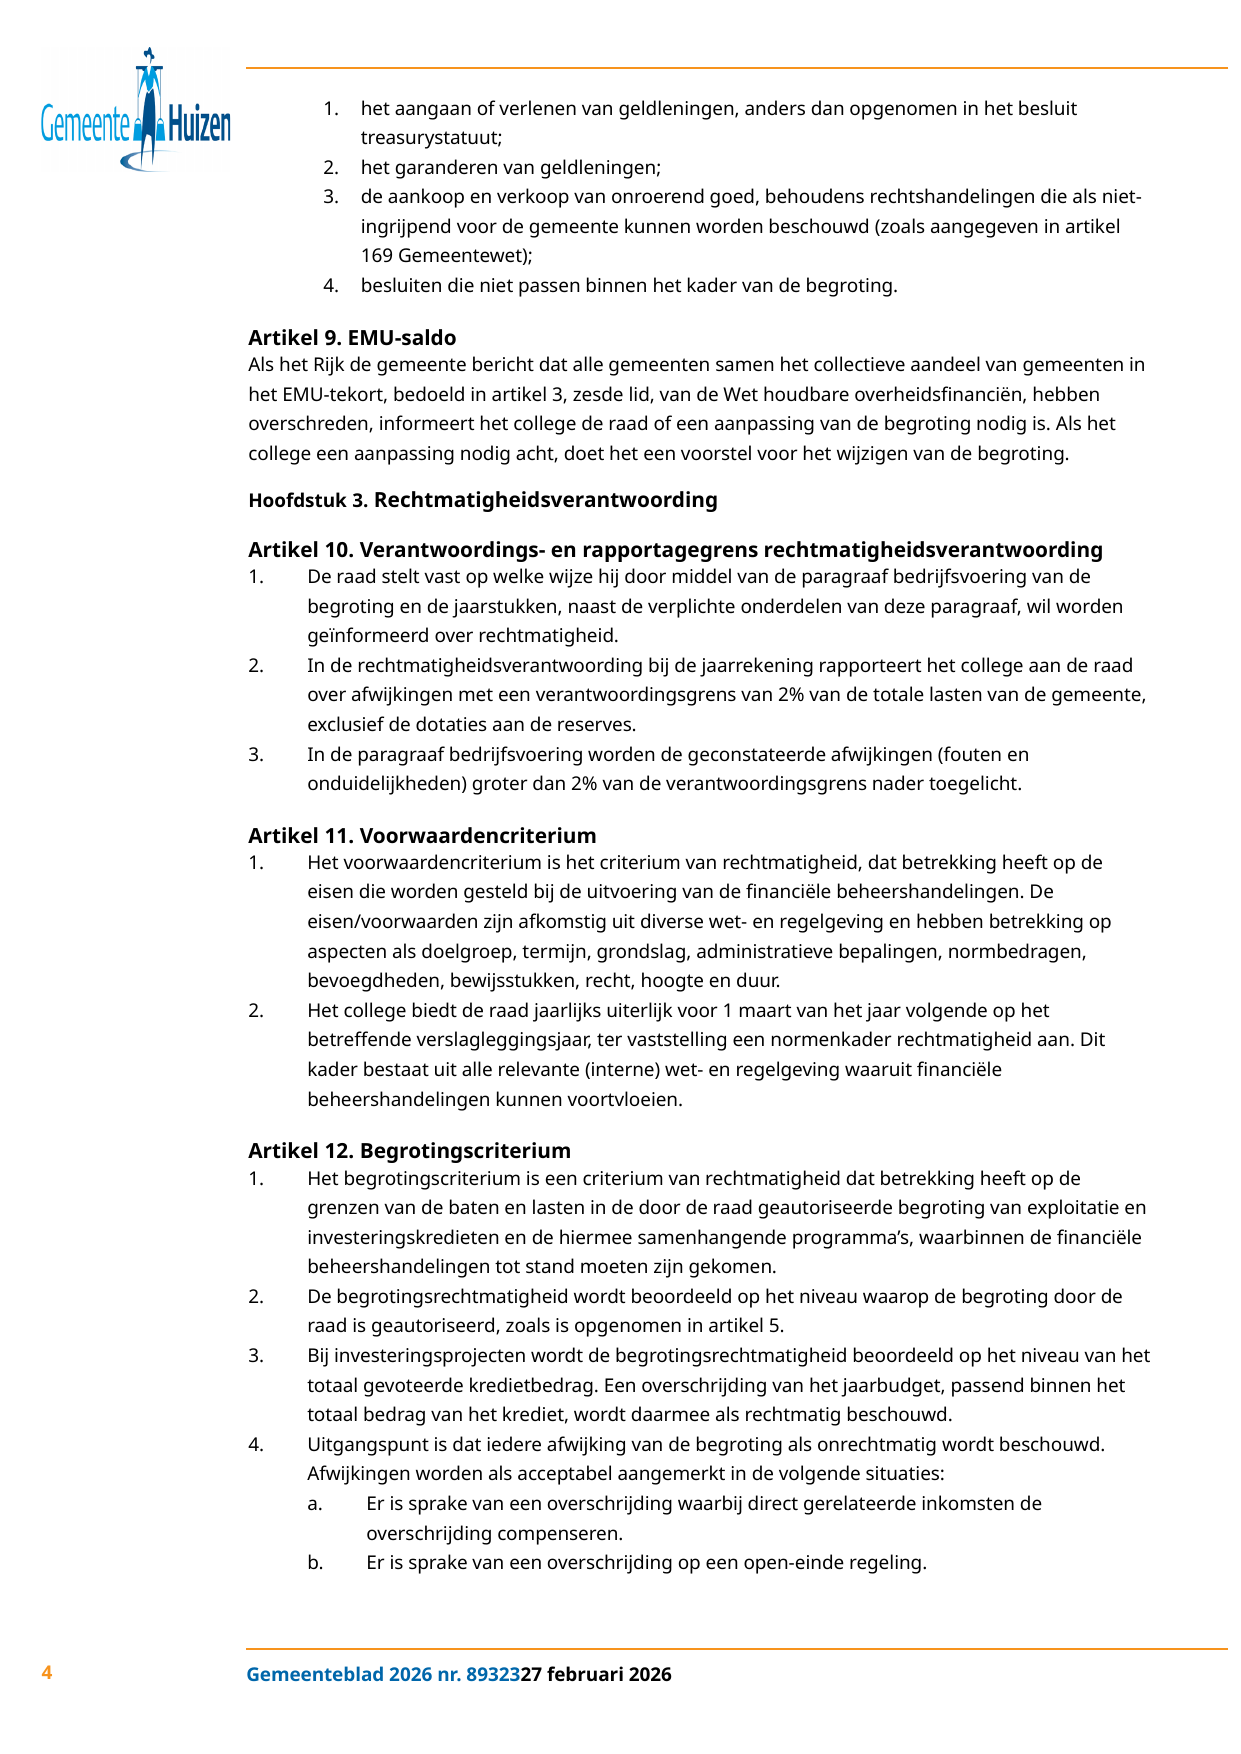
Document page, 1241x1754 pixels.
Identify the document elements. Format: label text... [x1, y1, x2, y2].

list In de paragraaf bedrijfsvoering worden de geconstateerde afwijkingen (fouten en onduidelijkheden) groter dan 2% van de verantwoordingsgrens nader toegelicht. [248, 741, 1152, 796]
list Er is sprake van een overschrijding op een open-einde regeling. [307, 1549, 1152, 1575]
list Het voorwaardencriterium is het criterium van rechtmatigheid, dat betrekking heeft op de eisen die worden gesteld bij de uitvoering van de financiële beheershandelingen. De eisen/voorwaarden zijn afkomstig uit diverse wet- en regelgeving en hebben betrekking op aspecten als doelgroep, termijn, grondslag, administratieve bepalingen, normbedragen, bevoegdheden, bewijsstukken, recht, hoogte en duur. [248, 849, 1152, 993]
text Als het Rijk de gemeente bericht dat alle gemeenten samen het collectieve aandeel van gemeenten in het EMU-tekort, bedoeld in artikel 3, zesde lid, van de Wet houdbare overheidsfinanciën, hebben overschreden, informeert het college de raad of een aanpassing van de begroting nodig is. Als het college een aanpassing nodig acht, doet het een voorstel voor het wijzigen van de begroting. [248, 351, 1152, 466]
text Artikel 12. Begrotingscriterium [248, 1136, 1152, 1165]
list Het college biedt de raad jaarlijks uiterlijk voor 1 maart van het jaar volgende op het betreffende verslagleggingsjaar, ter vaststelling een normenkader rechtmatigheid aan. Dit kader bestaat uit alle relevante (interne) wet- en regelgeving waaruit financiële beheershandelingen kunnen voortvloeien. [248, 997, 1152, 1112]
list het garanderen van geldleningen; [323, 154, 1152, 180]
text Artikel 9. EMU-saldo [248, 323, 1152, 351]
list de aankoop en verkoop van onroerend goed, behoudens rechtshandelingen die als niet-ingrijpend voor de gemeente kunnen worden beschouwd (zoals aangegeven in artikel 169 Gemeentewet); [323, 183, 1152, 268]
list Er is sprake van een overschrijding waarbij direct gerelateerde inkomsten de overschrijding compenseren. [307, 1490, 1152, 1545]
text Artikel 11. Voorwaardencriterium [248, 821, 1152, 849]
text Artikel 10. Verantwoordings- en rapportagegrens rechtmatigheidsverantwoording [248, 535, 1152, 563]
list het aangaan of verlenen van geldleningen, anders dan opgenomen in het besluit treasurystatuut; [323, 95, 1152, 150]
list Het begrotingscriterium is een criterium van rechtmatigheid dat betrekking heeft op de grenzen van de baten en lasten in de door de raad geautoriseerde begroting van exploitatie en investeringskredieten en de hiermee samenhangende programma’s, waarbinnen de financiële beheershandelingen tot stand moeten zijn gekomen. [248, 1165, 1152, 1279]
list De begrotingsrechtmatigheid wordt beoordeeld op het niveau waarop de begroting door de raad is geautoriseerd, zoals is opgenomen in artikel 5. [248, 1283, 1152, 1338]
text Hoofdstuk 3. Rechtmatigheidsverantwoording [248, 486, 1152, 514]
list In de rechtmatigheidsverantwoording bij de jaarrekening rapporteert het college aan de raad over afwijkingen met een verantwoordingsgrens van 2% van de totale lasten van de gemeente, exclusief de dotaties aan de reserves. [248, 652, 1152, 737]
list De raad stelt vast op welke wijze hij door middel van de paragraaf bedrijfsvoering van de begroting en de jaarstukken, naast de verplichte onderdelen van deze paragraaf, wil worden geïnformeerd over rechtmatigheid. [248, 563, 1152, 648]
list besluiten die niet passen binnen het kader van de begroting. [323, 272, 1152, 298]
list Uitgangspunt is dat iedere afwijking van de begroting als onrechtmatig wordt beschouwd. Afwijkingen worden als acceptabel aangemerkt in de volgende situaties: [248, 1431, 1152, 1486]
list Bij investeringsprojecten wordt de begrotingsrechtmatigheid beoordeeld op het niveau van het totaal gevoteerde kredietbedrag. Een overschrijding van het jaarbudget, passend binnen het totaal bedrag van het krediet, wordt daarmee als rechtmatig beschouwd. [248, 1342, 1152, 1427]
picture [41, 47, 231, 172]
